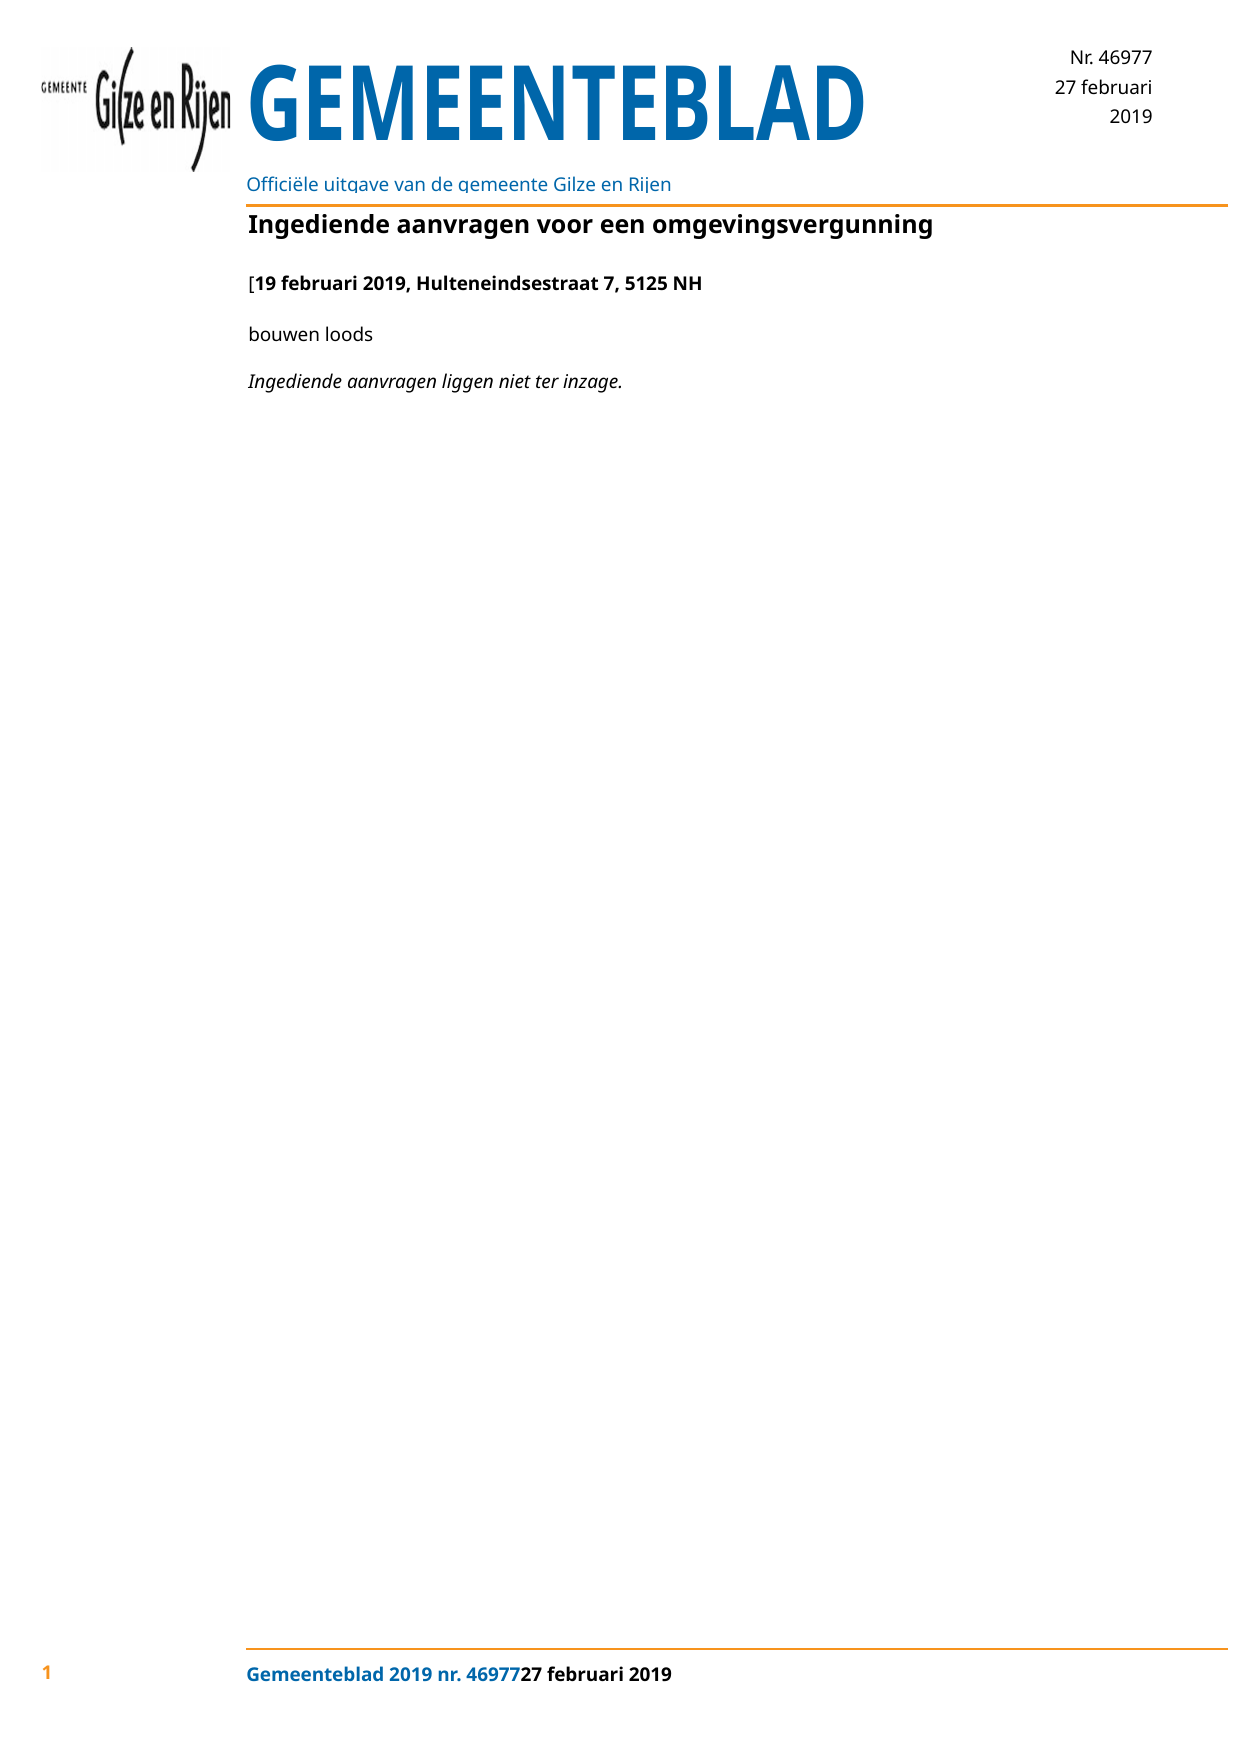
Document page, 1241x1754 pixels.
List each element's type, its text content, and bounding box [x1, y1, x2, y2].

text Ingediende aanvragen voor een omgevingsvergunning [248, 207, 1152, 241]
picture [41, 47, 231, 172]
text Ingediende aanvragen liggen niet ter inzage. [248, 368, 1152, 394]
text [19 februari 2019, Hulteneindsestraat 7, 5125 NH [248, 270, 1152, 296]
text bouwen loods [248, 321, 1152, 346]
